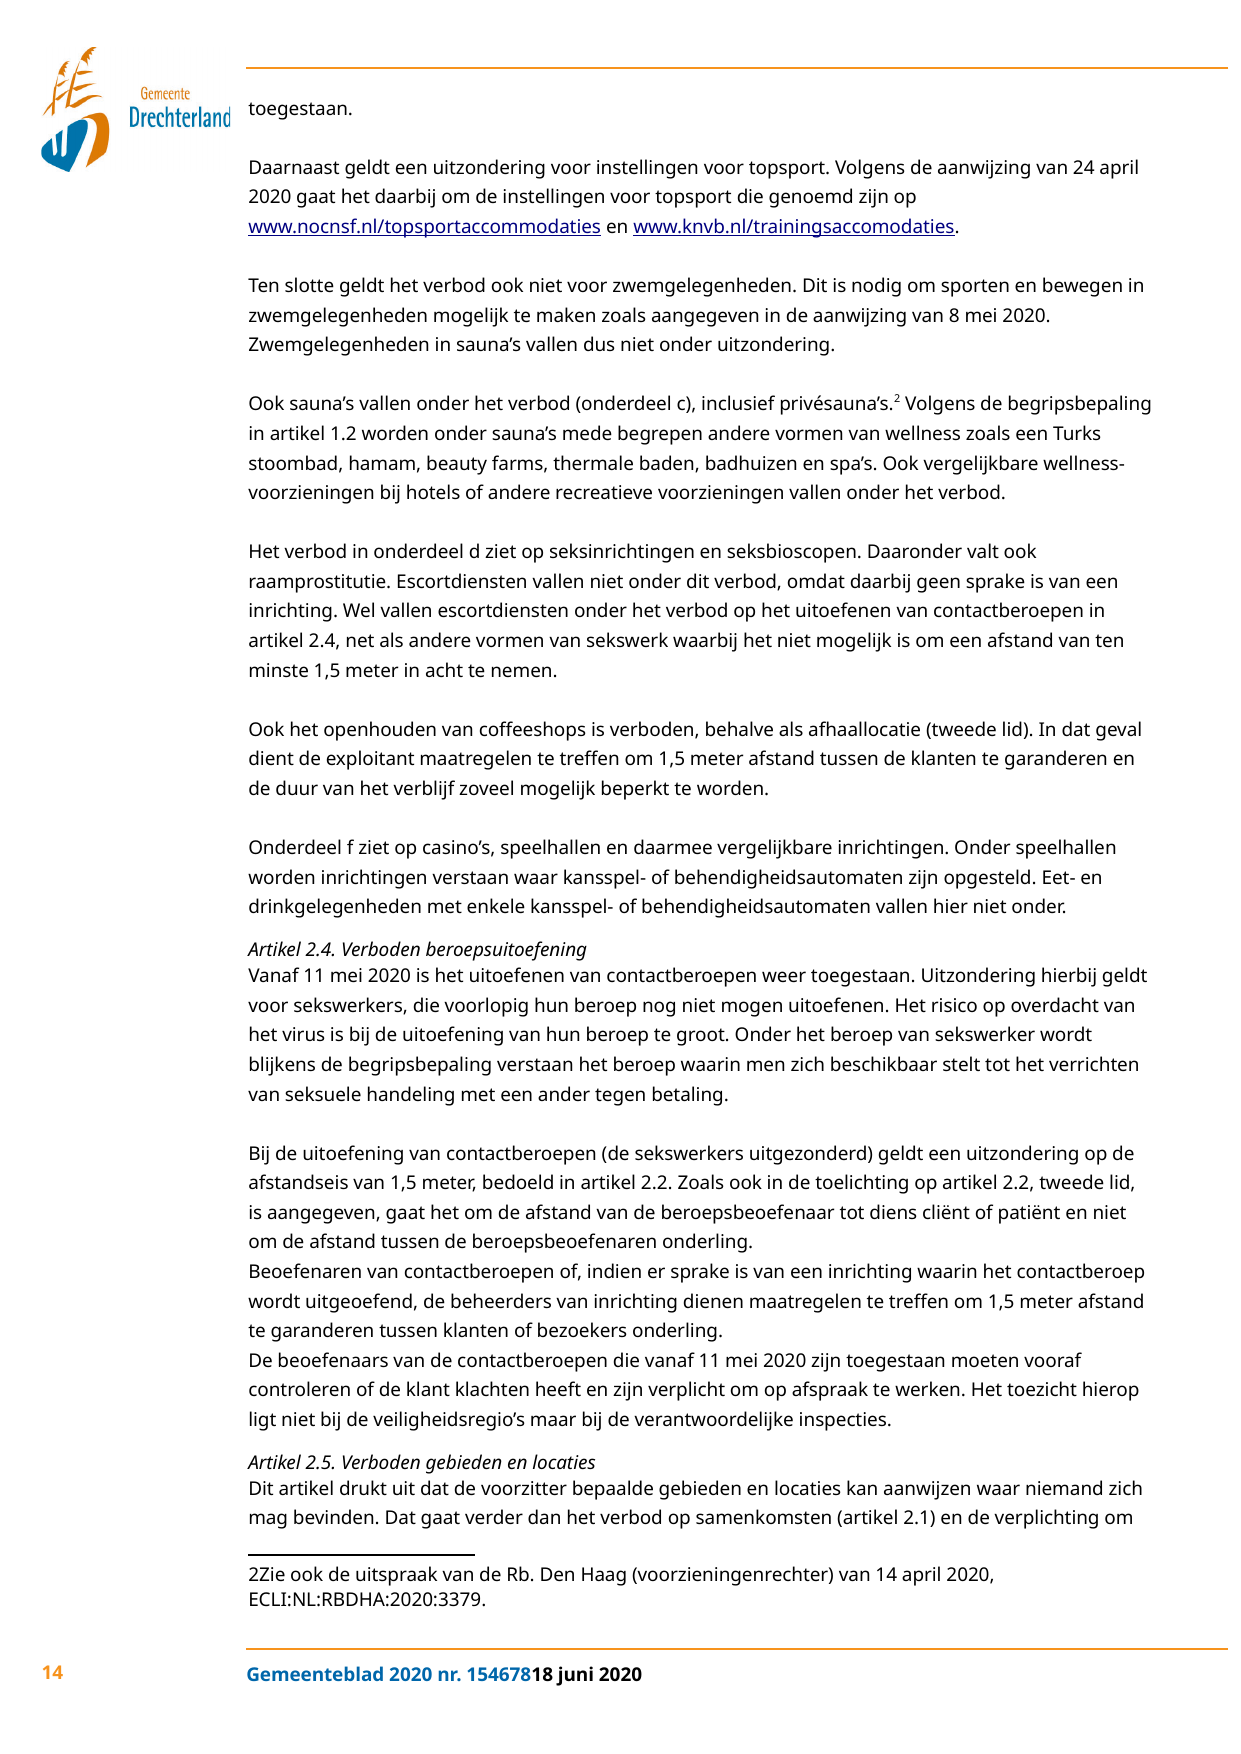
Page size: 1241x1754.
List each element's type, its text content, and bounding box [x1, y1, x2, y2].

text Beoefenaren van contactberoepen of, indien er sprake is van een inrichting waarin het contactberoep wordt uitgeoefend, de beheerders van inrichting dienen maatregelen te treffen om 1,5 meter afstand te garanderen tussen klanten of bezoekers onderling. [248, 1258, 1152, 1343]
text Onderdeel f ziet op casino’s, speelhallen en daarmee vergelijkbare inrichtingen. Onder speelhallen worden inrichtingen verstaan waar kansspel- of behendigheidsautomaten zijn opgesteld. Eet- en drinkgelegenheden met enkele kansspel- of behendigheidsautomaten vallen hier niet onder. [248, 834, 1152, 919]
text Daarnaast geldt een uitzondering voor instellingen voor topsport. Volgens de aanwijzing van 24 april 2020 gaat het daarbij om de instellingen voor topsport die genoemd zijn op www.nocnsf.nl/topsportaccommodaties en www.knvb.nl/trainingsaccomodaties. [248, 154, 1152, 239]
picture [226, 115, 231, 124]
text toegestaan. [248, 95, 1152, 121]
text Artikel 2.4. Verboden beroepsuitoefening [248, 937, 1152, 962]
text Bij de uitoefening van contactberoepen (de sekswerkers uitgezonderd) geldt een uitzondering op de afstandseis van 1,5 meter, bedoeld in artikel 2.2. Zoals ook in de toelichting op artikel 2.2, tweede lid, is aangegeven, gaat het om de afstand van de beroepsbeoefenaar tot diens cliënt of patiënt en niet om de afstand tussen de beroepsbeoefenaren onderling. [248, 1140, 1152, 1254]
text Ook het openhouden van coffeeshops is verboden, behalve als afhaallocatie (tweede lid). In dat geval dient de exploitant maatregelen te treffen om 1,5 meter afstand tussen de klanten te garanderen en de duur van het verblijf zoveel mogelijk beperkt te worden. [248, 716, 1152, 801]
text Zie ook de uitspraak van de Rb. Den Haag (voorzieningenrechter) van 14 april 2020, ECLI:NL:RBDHA:2020:3379. [248, 1561, 1152, 1612]
text Dit artikel drukt uit dat de voorzitter bepaalde gebieden en locaties kan aanwijzen waar niemand zich mag bevinden. Dat gaat verder dan het verbod op samenkomsten (artikel 2.1) en de verplichting om [248, 1475, 1152, 1530]
text Ook sauna’s vallen onder het verbod (onderdeel c), inclusief privésauna’s. Volgens de begripsbepaling in artikel 1.2 worden onder sauna’s mede begrepen andere vormen van wellness zoals een Turks stoombad, hamam, beauty farms, thermale baden, badhuizen en spa’s. Ook vergelijkbare wellness-voorzieningen bij hotels of andere recreatieve voorzieningen vallen onder het verbod. [248, 391, 1152, 505]
text Ten slotte geldt het verbod ook niet voor zwemgelegenheden. Dit is nodig om sporten en bewegen in zwemgelegenheden mogelijk te maken zoals aangegeven in de aanwijzing van 8 mei 2020. Zwemgelegenheden in sauna’s vallen dus niet onder uitzondering. [248, 272, 1152, 357]
text Het verbod in onderdeel d ziet op seksinrichtingen en seksbioscopen. Daaronder valt ook raamprostitutie. Escortdiensten vallen niet onder dit verbod, omdat daarbij geen sprake is van een inrichting. Wel vallen escortdiensten onder het verbod op het uitoefenen van contactberoepen in artikel 2.4, net als andere vormen van sekswerk waarbij het niet mogelijk is om een afstand van ten minste 1,5 meter in acht te nemen. [248, 538, 1152, 683]
picture [41, 158, 64, 172]
text Artikel 2.5. Verboden gebieden en locaties [248, 1449, 1152, 1475]
text Vanaf 11 mei 2020 is het uitoefenen van contactberoepen weer toegestaan. Uitzondering hierbij geldt voor sekswerkers, die voorlopig hun beroep nog niet mogen uitoefenen. Het risico op overdacht van het virus is bij de uitoefening van hun beroep te groot. Onder het beroep van sekswerker wordt blijkens de begripsbepaling verstaan het beroep waarin men zich beschikbaar stelt tot het verrichten van seksuele handeling met een ander tegen betaling. [248, 962, 1152, 1106]
picture [41, 47, 231, 172]
text De beoefenaars van de contactberoepen die vanaf 11 mei 2020 zijn toegestaan moeten vooraf controleren of de klant klachten heeft en zijn verplicht om op afspraak te werken. Het toezicht hierop ligt niet bij de veiligheidsregio’s maar bij de verantwoordelijke inspecties. [248, 1347, 1152, 1432]
